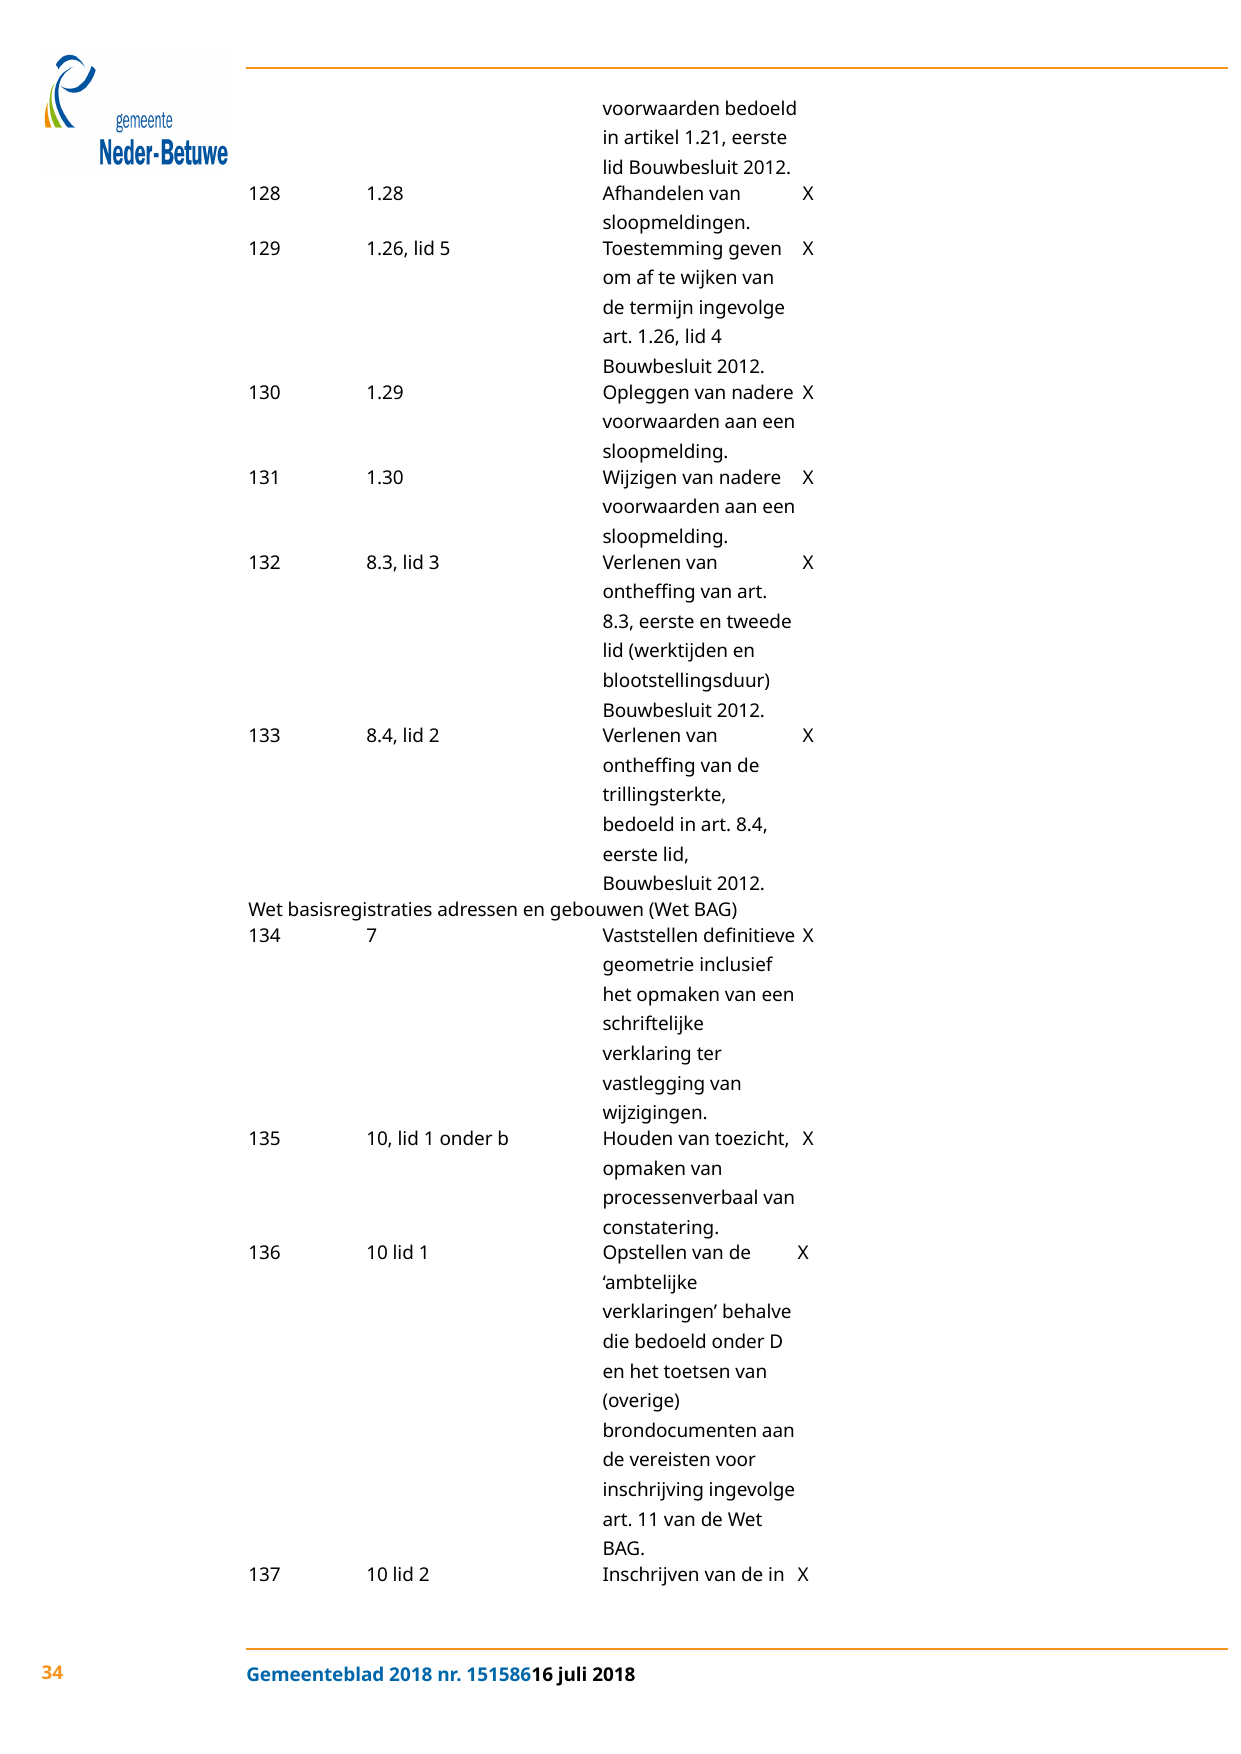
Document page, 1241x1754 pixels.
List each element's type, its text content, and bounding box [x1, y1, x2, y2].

table_cell 10 lid 2 [366, 1561, 602, 1587]
table_cell [915, 922, 1033, 1125]
table_cell 133 [248, 723, 366, 896]
table_cell [915, 464, 1033, 549]
table_cell X [797, 723, 915, 896]
table_cell [915, 1240, 1033, 1561]
table_cell 129 [248, 235, 366, 379]
table_cell 7 [366, 922, 602, 1125]
table_cell 131 [248, 464, 366, 549]
table_cell X [797, 464, 915, 549]
table_cell [1034, 549, 1152, 722]
table_cell Opstellen van de ‘ambtelijke verklaringen’ behalve die bedoeld onder D en het toetsen van (overige) brondocumenten aan de vereisten voor inschrijving ingevolge art. 11 van de Wet BAG. [602, 1240, 797, 1561]
table_cell [1034, 723, 1152, 896]
table_cell Houden van toezicht, opmaken van processenverbaal van constatering. [602, 1125, 797, 1239]
table_cell X [797, 1240, 915, 1561]
table_cell [1034, 922, 1152, 1125]
table_cell [915, 235, 1033, 379]
table_cell 1.30 [366, 464, 602, 549]
table_cell [1034, 1561, 1152, 1587]
table_cell Toestemming geven om af te wijken van de termijn ingevolge art. 1.26, lid 4 Bouwbesluit 2012. [602, 235, 797, 379]
table_cell 130 [248, 379, 366, 464]
table_cell Vaststellen definitieve geometrie inclusief het opmaken van een schriftelijke verklaring ter vastlegging van wijzigingen. [602, 922, 797, 1125]
table_cell Verlenen van ontheffing van de trillingsterkte, bedoeld in art. 8.4, eerste lid, Bouwbesluit 2012. [602, 723, 797, 896]
table_cell [1034, 1125, 1152, 1239]
table_cell [366, 95, 602, 180]
table_cell [915, 95, 1033, 180]
table_cell X [797, 1561, 915, 1587]
table_cell 1.26, lid 5 [366, 235, 602, 379]
table_cell Wet basisregistraties adressen en gebouwen (Wet BAG) [248, 896, 1152, 922]
table_cell [797, 95, 915, 180]
table_cell [1034, 180, 1152, 235]
table_cell [915, 1561, 1033, 1587]
table_cell [1034, 95, 1152, 180]
table_cell voorwaarden bedoeld in artikel 1.21, eerste lid Bouwbesluit 2012. [602, 95, 797, 180]
table_cell [1034, 464, 1152, 549]
table_cell X [797, 922, 915, 1125]
table_cell 1.29 [366, 379, 602, 464]
table_cell 10 lid 1 [366, 1240, 602, 1561]
table_cell [915, 379, 1033, 464]
table_cell 135 [248, 1125, 366, 1239]
table_cell 132 [248, 549, 366, 722]
table_cell [915, 723, 1033, 896]
table_cell [248, 95, 366, 180]
table_cell Inschrijven van de in [602, 1561, 797, 1587]
table_cell X [797, 1125, 915, 1239]
table_cell X [797, 180, 915, 235]
table_cell X [797, 379, 915, 464]
table_cell X [797, 235, 915, 379]
table_cell 136 [248, 1240, 366, 1561]
table_cell [915, 549, 1033, 722]
table_cell Wijzigen van nadere voorwaarden aan een sloopmelding. [602, 464, 797, 549]
table_cell Verlenen van ontheffing van art. 8.3, eerste en tweede lid (werktijden en blootstellingsduur) Bouwbesluit 2012. [602, 549, 797, 722]
table_cell [915, 180, 1033, 235]
table_cell [1034, 1240, 1152, 1561]
table_cell Opleggen van nadere voorwaarden aan een sloopmelding. [602, 379, 797, 464]
table_cell 8.4, lid 2 [366, 723, 602, 896]
table_cell [1034, 235, 1152, 379]
table_cell 137 [248, 1561, 366, 1587]
table_cell Afhandelen van sloopmeldingen. [602, 180, 797, 235]
table_cell 128 [248, 180, 366, 235]
table_cell 10, lid 1 onder b [366, 1125, 602, 1239]
table_cell [1034, 379, 1152, 464]
picture [41, 47, 231, 172]
table_cell 8.3, lid 3 [366, 549, 602, 722]
table_cell 134 [248, 922, 366, 1125]
table_cell [915, 1125, 1033, 1239]
table_cell X [797, 549, 915, 722]
table_cell 1.28 [366, 180, 602, 235]
